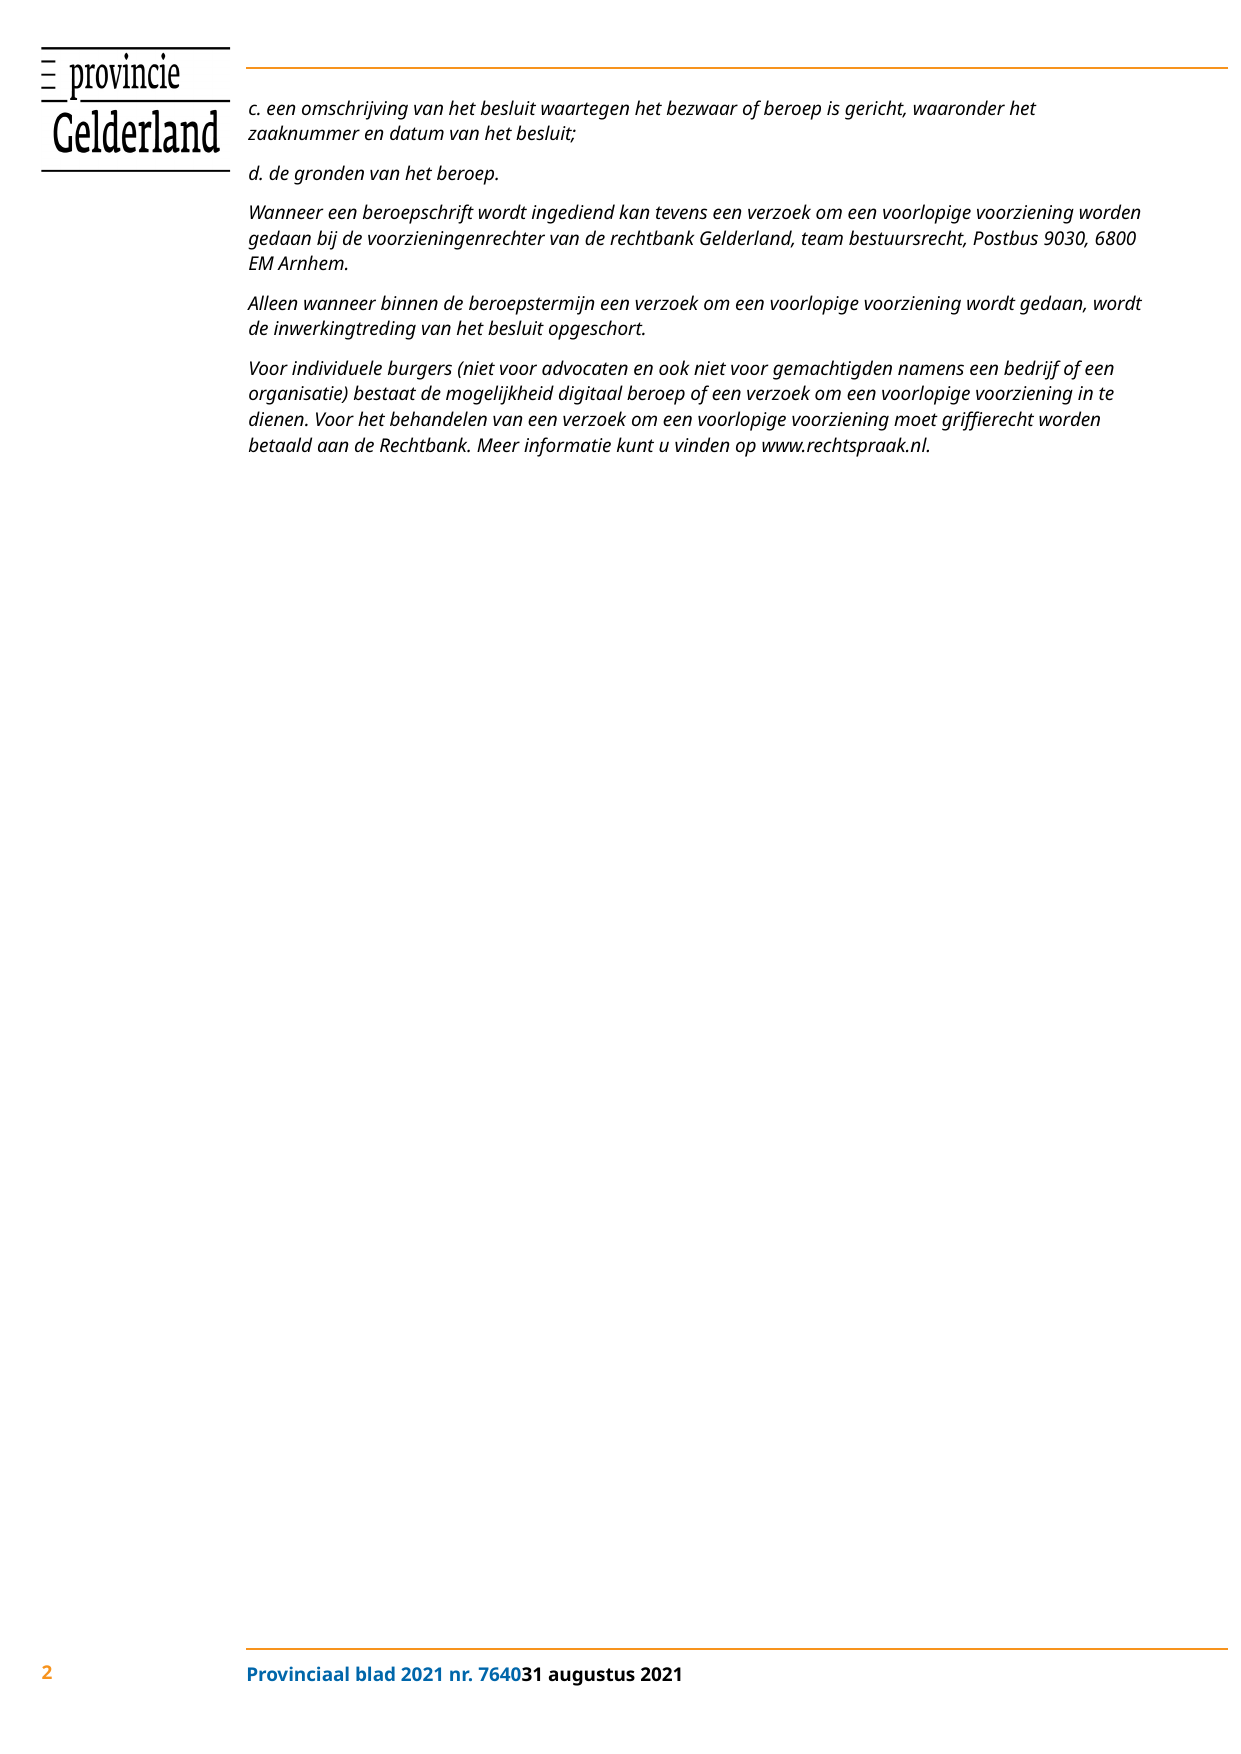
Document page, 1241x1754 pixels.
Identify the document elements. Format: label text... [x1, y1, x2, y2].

text Voor individuele burgers (niet voor advocaten en ook niet voor gemachtigden namens een bedrijf of een organisatie) bestaat de mogelijkheid digitaal beroep of een verzoek om een voorlopige voorziening in te dienen. Voor het behandelen van een verzoek om een voorlopige voorziening moet griffierecht worden betaald aan de Rechtbank. Meer informatie kunt u vinden op www.rechtspraak.nl. [248, 355, 1152, 458]
text Alleen wanneer binnen de beroepstermijn een verzoek om een voorlopige voorziening wordt gedaan, wordt de inwerkingtreding van het besluit opgeschort. [248, 290, 1152, 341]
picture [41, 47, 231, 172]
text c. een omschrijving van het besluit waartegen het bezwaar of beroep is gericht, waaronder het zaaknummer en datum van het besluit; [248, 95, 1152, 146]
text d. de gronden van het beroep. [248, 160, 1152, 186]
text Wanneer een beroepschrift wordt ingediend kan tevens een verzoek om een voorlopige voorziening worden gedaan bij de voorzieningenrechter van de rechtbank Gelderland, team bestuursrecht, Postbus 9030, 6800 EM Arnhem. [248, 199, 1152, 276]
